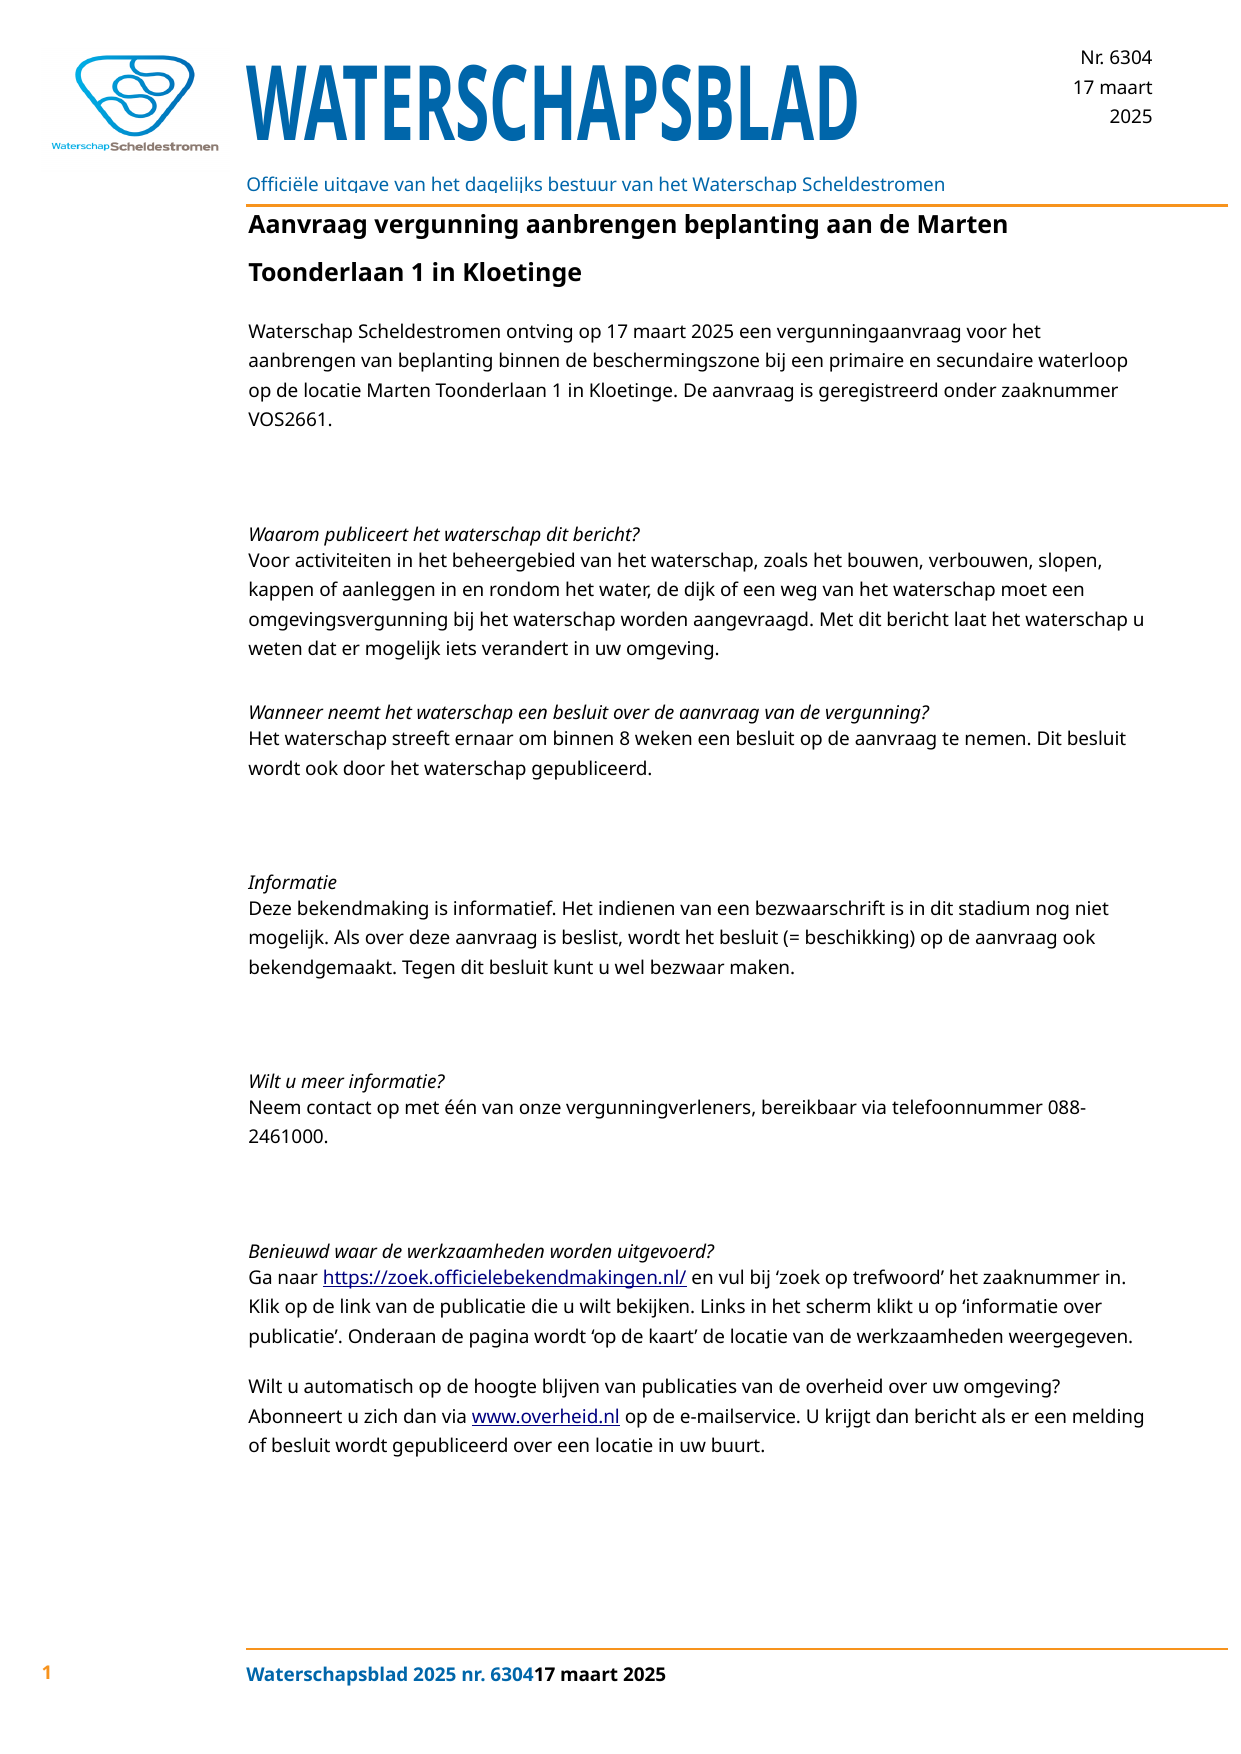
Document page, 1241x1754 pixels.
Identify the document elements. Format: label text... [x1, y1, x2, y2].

text Benieuwd waar de werkzaamheden worden uitgevoerd? [248, 1238, 1152, 1264]
text Wilt u automatisch op de hoogte blijven van publicaties van de overheid over uw omgeving? Abonneert u zich dan via www.overheid.nl op de e-mailservice. U krijgt dan bericht als er een melding of besluit wordt gepubliceerd over een locatie in uw buurt. [248, 1373, 1152, 1458]
text Neem contact op met één van onze vergunningverleners, bereikbaar via telefoonnummer 088-2461000. [248, 1094, 1152, 1149]
text Voor activiteiten in het beheergebied van het waterschap, zoals het bouwen, verbouwen, slopen, kappen of aanleggen in en rondom het water, de dijk of een weg van het waterschap moet een omgevingsvergunning bij het waterschap worden aangevraagd. Met dit bericht laat het waterschap u weten dat er mogelijk iets verandert in uw omgeving. [248, 547, 1152, 661]
text Waterschap Scheldestromen ontving op 17 maart 2025 een vergunningaanvraag voor het aanbrengen van beplanting binnen de beschermingszone bij een primaire en secundaire waterloop op de locatie Marten Toonderlaan 1 in Kloetinge. De aanvraag is geregistreerd onder zaaknummer VOS2661. [248, 318, 1152, 432]
picture [41, 47, 231, 172]
text Informatie [248, 869, 1152, 895]
text Deze bekendmaking is informatief. Het indienen van een bezwaarschrift is in dit stadium nog niet mogelijk. Als over deze aanvraag is beslist, wordt het besluit (= beschikking) op de aanvraag ook bekendgemaakt. Tegen dit besluit kunt u wel bezwaar maken. [248, 895, 1152, 980]
text Het waterschap streeft ernaar om binnen 8 weken een besluit op de aanvraag te nemen. Dit besluit wordt ook door het waterschap gepubliceerd. [248, 725, 1152, 781]
text Wilt u meer informatie? [248, 1068, 1152, 1094]
text Aanvraag vergunning aanbrengen beplanting aan de Marten Toonderlaan 1 in Kloetinge [248, 207, 1152, 288]
text Wanneer neemt het waterschap een besluit over de aanvraag van de vergunning? [248, 699, 1152, 725]
text Ga naar https://zoek.officielebekendmakingen.nl/ en vul bij ‘zoek op trefwoord’ het zaaknummer in. Klik op de link van de publicatie die u wilt bekijken. Links in het scherm klikt u op ‘informatie over publicatie’. Onderaan de pagina wordt ‘op de kaart’ de locatie van de werkzaamheden weergegeven. [248, 1264, 1152, 1349]
text Waarom publiceert het waterschap dit bericht? [248, 521, 1152, 547]
